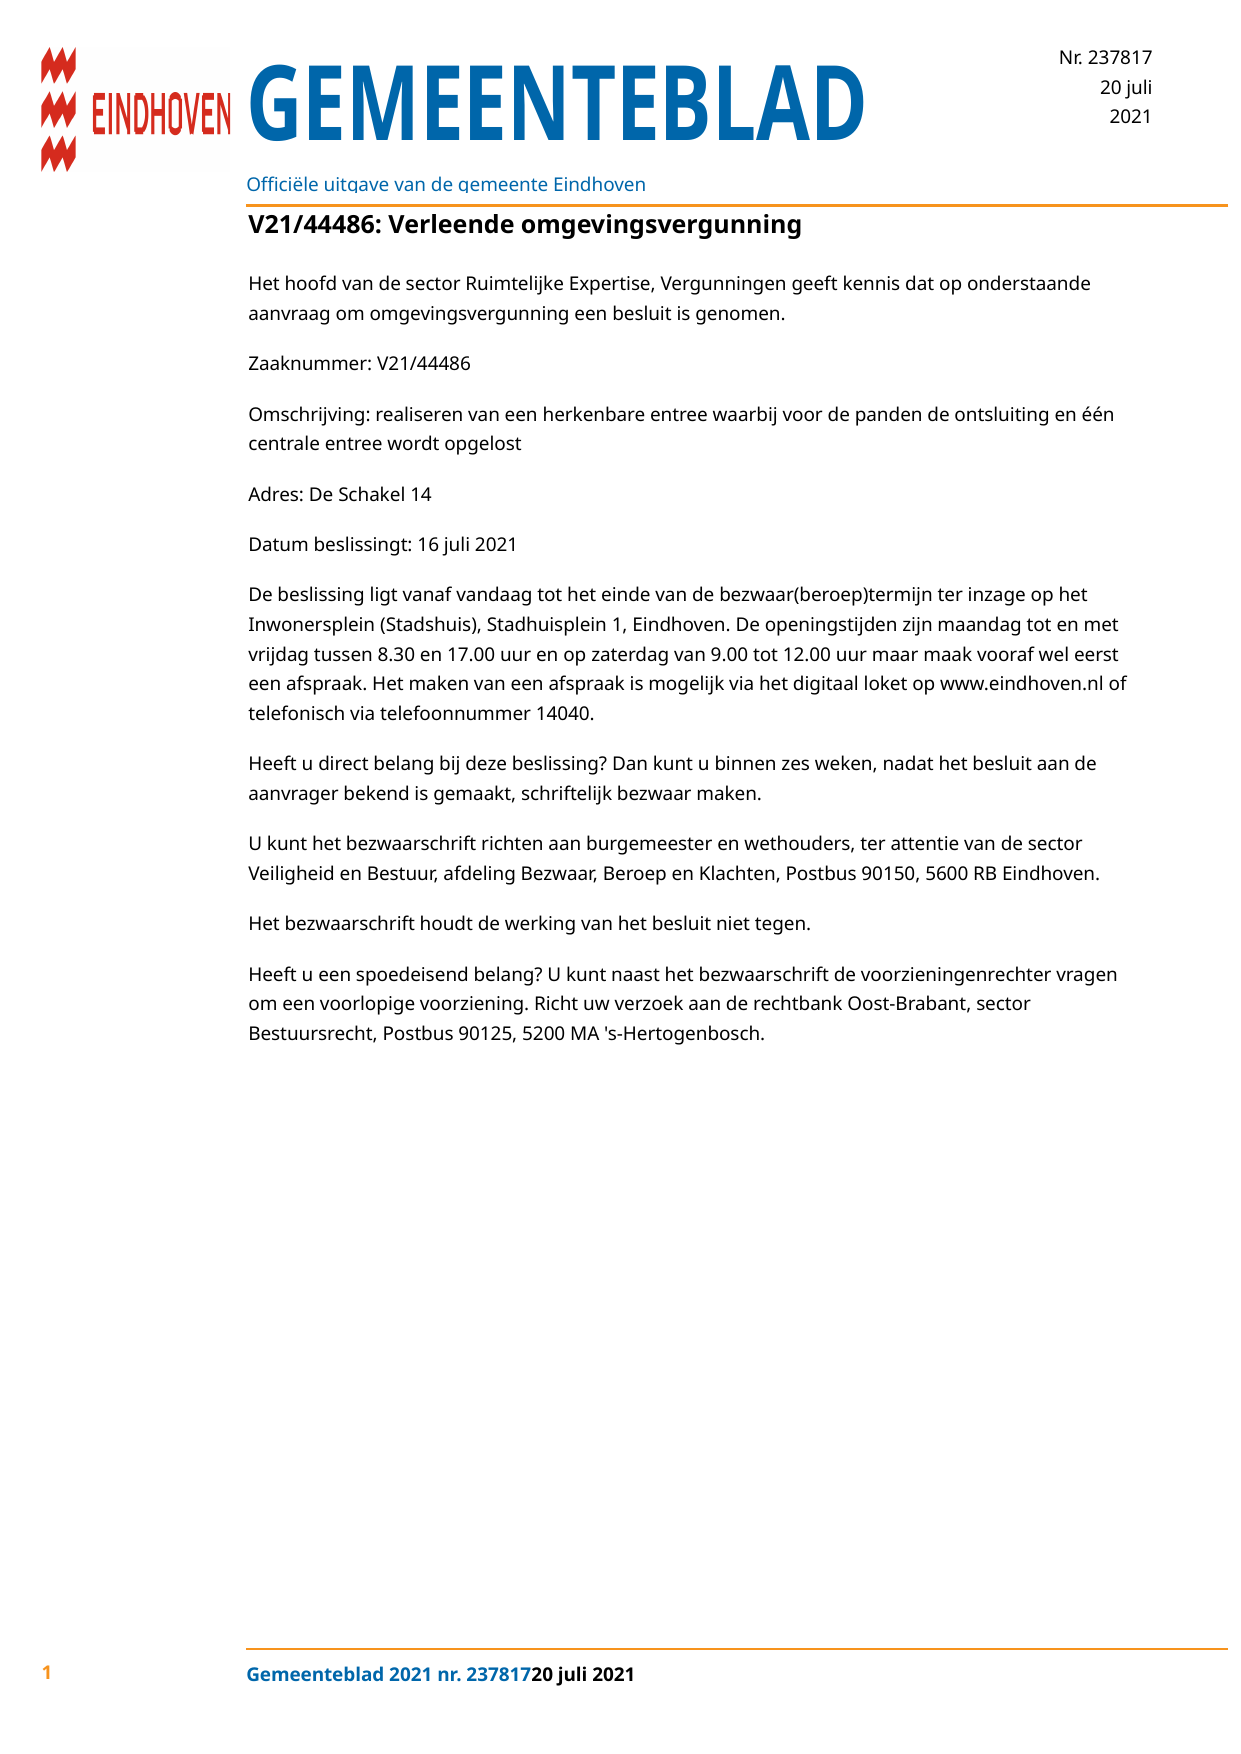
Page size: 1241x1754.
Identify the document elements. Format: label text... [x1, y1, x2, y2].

text Het bezwaarschrift houdt de werking van het besluit niet tegen. [248, 910, 1152, 936]
text V21/44486: Verleende omgevingsvergunning [248, 207, 1152, 241]
text Heeft u direct belang bij deze beslissing? Dan kunt u binnen zes weken, nadat het besluit aan de aanvrager bekend is gemaakt, schriftelijk bezwaar maken. [248, 750, 1152, 806]
text Zaaknummer: V21/44486 [248, 350, 1152, 376]
text Datum beslissingt: 16 juli 2021 [248, 531, 1152, 557]
picture [41, 47, 231, 172]
text Heeft u een spoedeisend belang? U kunt naast het bezwaarschrift de voorzieningenrechter vragen om een voorlopige voorziening. Richt uw verzoek aan de rechtbank Oost-Brabant, sector Bestuursrecht, Postbus 90125, 5200 MA 's-Hertogenbosch. [248, 961, 1152, 1046]
text De beslissing ligt vanaf vandaag tot het einde van de bezwaar(beroep)termijn ter inzage op het Inwonersplein (Stadshuis), Stadhuisplein 1, Eindhoven. De openingstijden zijn maandag tot en met vrijdag tussen 8.30 en 17.00 uur en op zaterdag van 9.00 tot 12.00 uur maar maak vooraf wel eerst een afspraak. Het maken van een afspraak is mogelijk via het digitaal loket op www.eindhoven.nl of telefonisch via telefoonnummer 14040. [248, 582, 1152, 726]
text U kunt het bezwaarschrift richten aan burgemeester en wethouders, ter attentie van de sector Veiligheid en Bestuur, afdeling Bezwaar, Beroep en Klachten, Postbus 90150, 5600 RB Eindhoven. [248, 830, 1152, 886]
text Het hoofd van de sector Ruimtelijke Expertise, Vergunningen geeft kennis dat op onderstaande aanvraag om omgevingsvergunning een besluit is genomen. [248, 270, 1152, 326]
text Adres: De Schakel 14 [248, 481, 1152, 506]
text Omschrijving: realiseren van een herkenbare entree waarbij voor de panden de ontsluiting en één centrale entree wordt opgelost [248, 401, 1152, 456]
